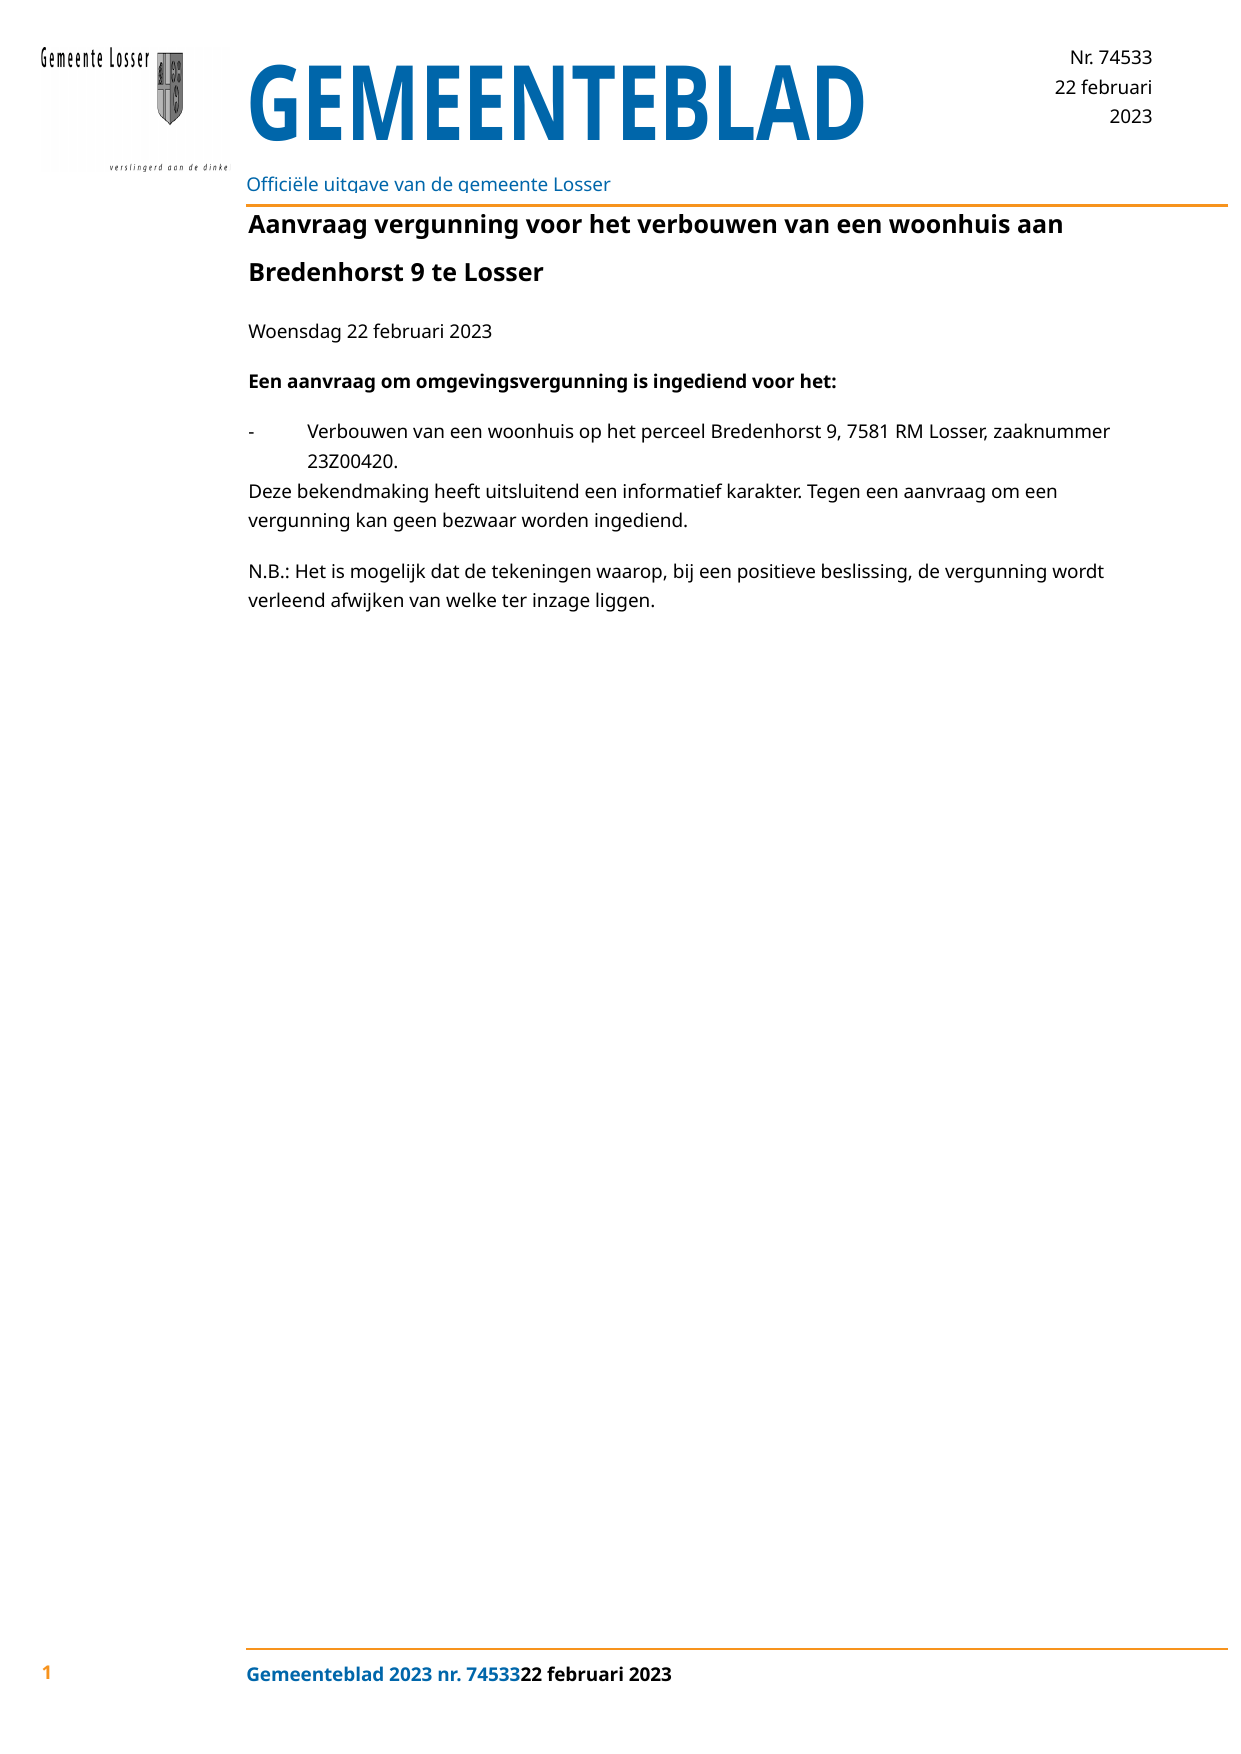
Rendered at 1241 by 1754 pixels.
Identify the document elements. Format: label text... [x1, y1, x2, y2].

text N.B.: Het is mogelijk dat de tekeningen waarop, bij een positieve beslissing, de vergunning wordt verleend afwijken van welke ter inzage liggen. [248, 558, 1152, 613]
text Een aanvraag om omgevingsvergunning is ingediend voor het: [248, 368, 1152, 394]
text Woensdag 22 februari 2023 [248, 318, 1152, 344]
text Deze bekendmaking heeft uitsluitend een informatief karakter. Tegen een aanvraag om een vergunning kan geen bezwaar worden ingediend. [248, 478, 1152, 533]
text Aanvraag vergunning voor het verbouwen van een woonhuis aan Bredenhorst 9 te Losser [248, 207, 1152, 288]
list Verbouwen van een woonhuis op het perceel Bredenhorst 9, 7581 RM Losser, zaaknummer 23Z00420. [248, 419, 1152, 474]
picture [41, 47, 231, 172]
